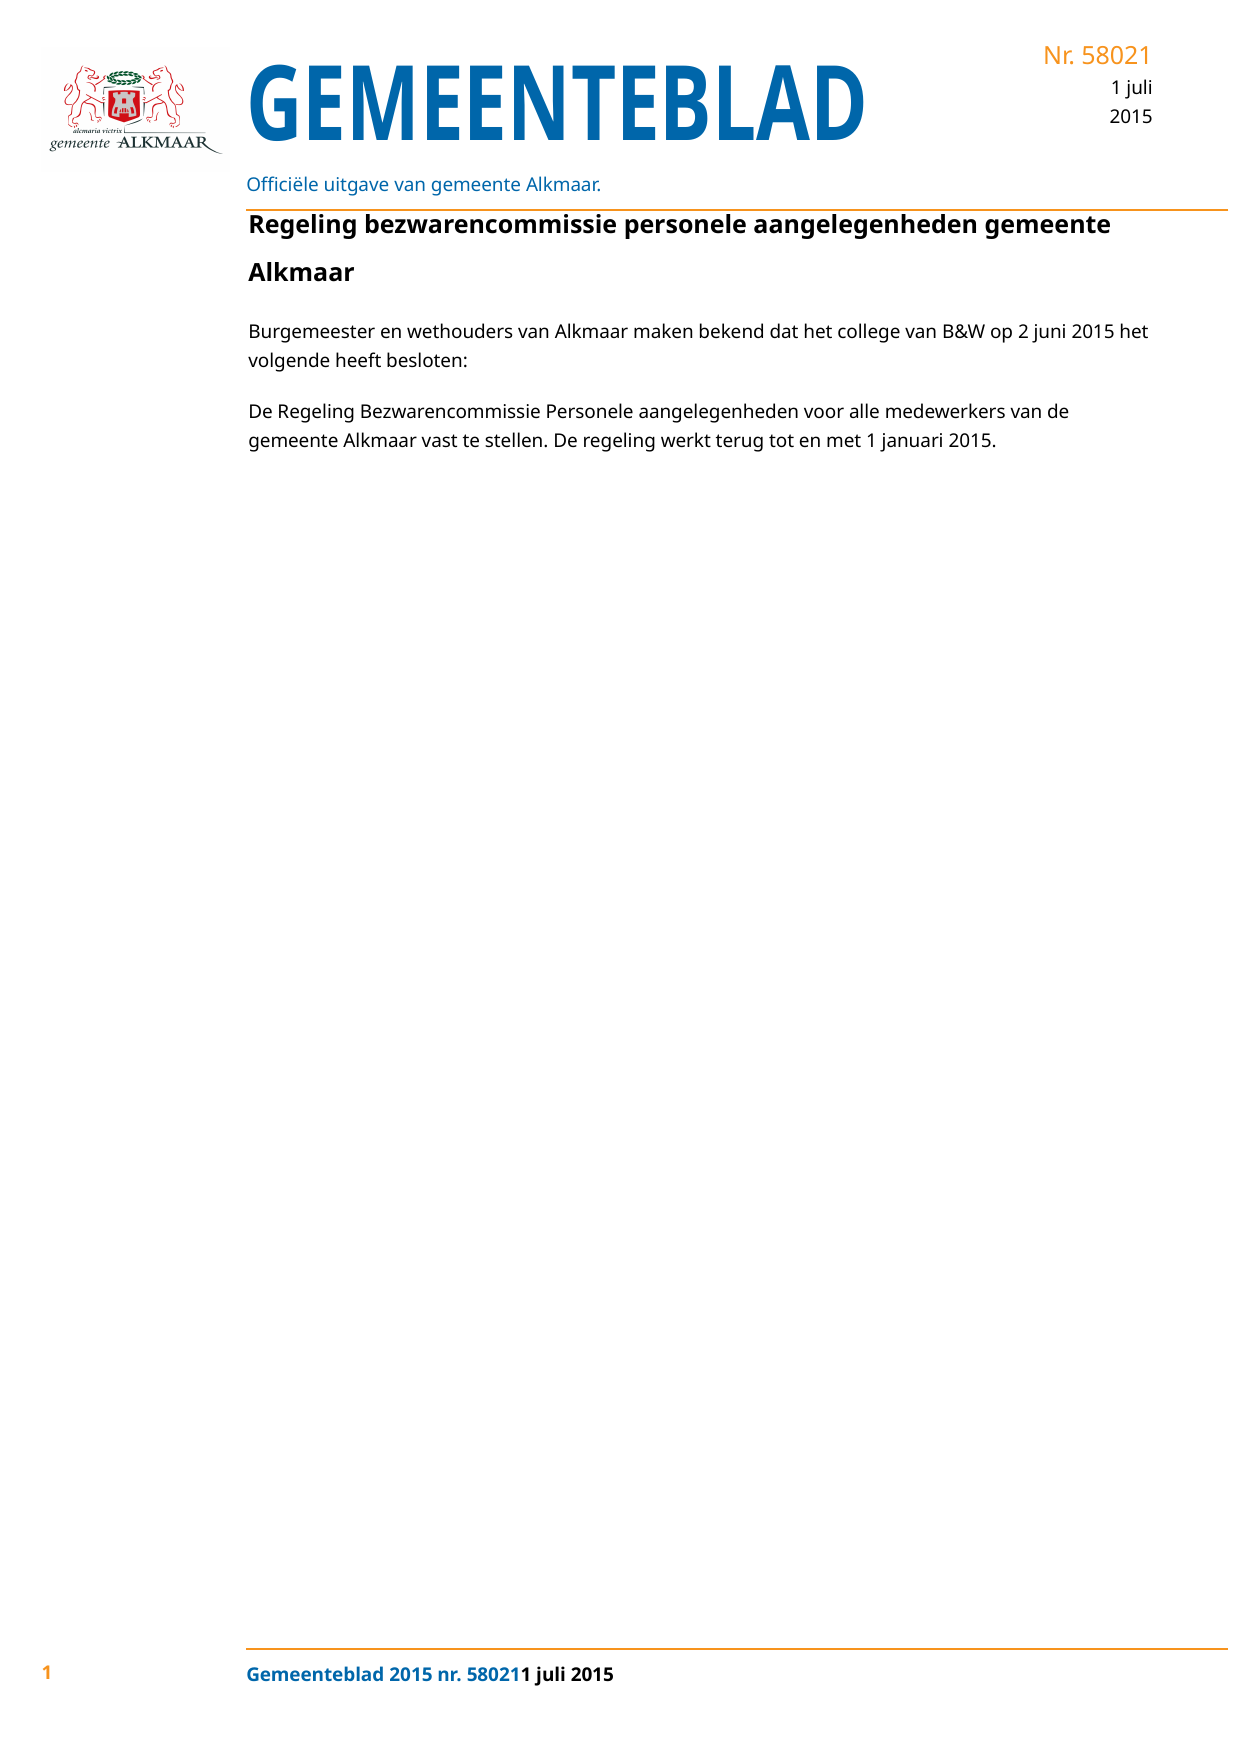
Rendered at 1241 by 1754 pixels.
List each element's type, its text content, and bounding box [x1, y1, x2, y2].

picture [41, 47, 231, 172]
text Burgemeester en wethouders van Alkmaar maken bekend dat het college van B&W op 2 juni 2015 het volgende heeft besloten: [248, 318, 1152, 373]
text De Regeling Bezwarencommissie Personele aangelegenheden voor alle medewerkers van de gemeente Alkmaar vast te stellen. De regeling werkt terug tot en met 1 januari 2015. [248, 398, 1152, 453]
text Regeling bezwarencommissie personele aangelegenheden gemeente Alkmaar [248, 211, 1152, 288]
